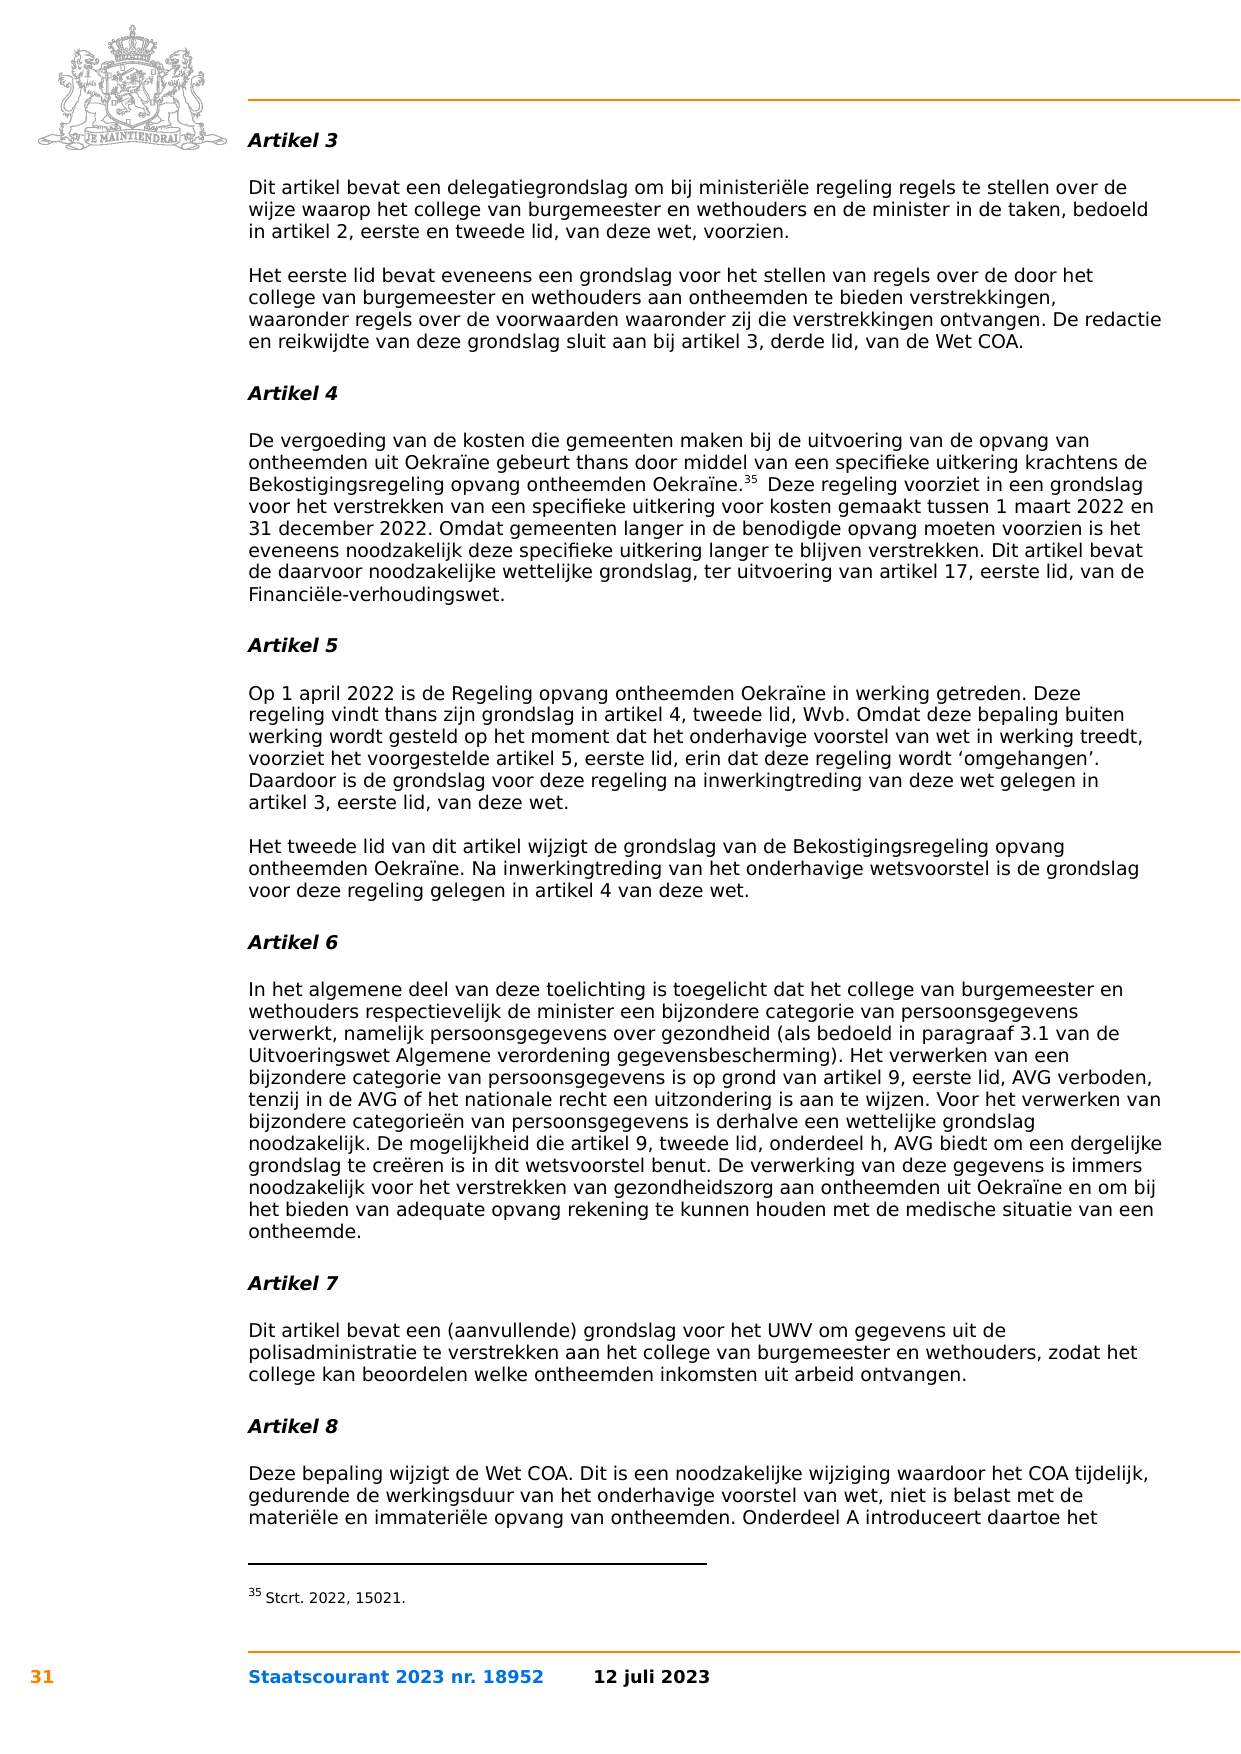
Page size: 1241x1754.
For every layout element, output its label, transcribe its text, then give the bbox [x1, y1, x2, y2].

text Dit artikel bevat een (aanvullende) grondslag voor het UWV om gegevens uit de polisadministratie te verstrekken aan het college van burgemeester en wethouders, zodat het college kan beoordelen welke ontheemden inkomsten uit arbeid ontvangen. [248, 1320, 1163, 1386]
text Het tweede lid van dit artikel wijzigt de grondslag van de Bekostigingsregeling opvang ontheemden Oekraïne. Na inwerkingtreding van het onderhavige wetsvoorstel is de grondslag voor deze regeling gelegen in artikel 4 van deze wet. [248, 836, 1163, 902]
text De vergoeding van de kosten die gemeenten maken bij de uitvoering van de opvang van ontheemden uit Oekraïne gebeurt thans door middel van een specifieke uitkering krachtens de Bekostigingsregeling opvang ontheemden Oekraïne. Deze regeling voorziet in een grondslag voor het verstrekken van een specifieke uitkering voor kosten gemaakt tussen 1 maart 2022 en 31 december 2022. Omdat gemeenten langer in de benodigde opvang moeten voorzien is het eveneens noodzakelijk deze specifieke uitkering langer te blijven verstrekken. Dit artikel bevat de daarvoor noodzakelijke wettelijke grondslag, ter uitvoering van artikel 17, eerste lid, van de Financiële-verhoudingswet. [248, 429, 1163, 605]
text Het eerste lid bevat eveneens een grondslag voor het stellen van regels over de door het college van burgemeester en wethouders aan ontheemden te bieden verstrekkingen, waaronder regels over de voorwaarden waaronder zij die verstrekkingen ontvangen. De redactie en reikwijdte van deze grondslag sluit aan bij artikel 3, derde lid, van de Wet COA. [248, 265, 1163, 353]
text Op 1 april 2022 is de Regeling opvang ontheemden Oekraïne in werking getreden. Deze regeling vindt thans zijn grondslag in artikel 4, tweede lid, Wvb. Omdat deze bepaling buiten werking wordt gesteld op het moment dat het onderhavige voorstel van wet in werking treedt, voorziet het voorgestelde artikel 5, eerste lid, erin dat deze regeling wordt ‘omgehangen’. Daardoor is de grondslag voor deze regeling na inwerkingtreding van deze wet gelegen in artikel 3, eerste lid, van deze wet. [248, 682, 1163, 814]
text Deze bepaling wijzigt de Wet COA. Dit is een noodzakelijke wijziging waardoor het COA tijdelijk, gedurende de werkingsduur van het onderhavige voorstel van wet, niet is belast met de materiële en immateriële opvang van ontheemden. Onderdeel A introduceert daartoe het [248, 1463, 1163, 1529]
subtitle Artikel 5 [248, 635, 1163, 657]
text In het algemene deel van deze toelichting is toegelicht dat het college van burgemeester en wethouders respectievelijk de minister een bijzondere categorie van persoonsgegevens verwerkt, namelijk persoonsgegevens over gezondheid (als bedoeld in paragraaf 3.1 van de Uitvoeringswet Algemene verordening gegevensbescherming). Het verwerken van een bijzondere categorie van persoonsgegevens is op grond van artikel 9, eerste lid, AVG verboden, tenzij in de AVG of het nationale recht een uitzondering is aan te wijzen. Voor het verwerken van bijzondere categorieën van persoonsgegevens is derhalve een wettelijke grondslag noodzakelijk. De mogelijkheid die artikel 9, tweede lid, onderdeel h, AVG biedt om een dergelijke grondslag te creëren is in dit wetsvoorstel benut. De verwerking van deze gegevens is immers noodzakelijk voor het verstrekken van gezondheidszorg aan ontheemden uit Oekraïne en om bij het bieden van adequate opvang rekening te kunnen houden met de medische situatie van een ontheemde. [248, 979, 1163, 1243]
picture [38, 25, 227, 150]
subtitle Artikel 6 [248, 932, 1163, 954]
subtitle Artikel 8 [248, 1416, 1163, 1438]
text Dit artikel bevat een delegatiegrondslag om bij ministeriële regeling regels te stellen over de wijze waarop het college van burgemeester en wethouders en de minister in de taken, bedoeld in artikel 2, eerste en tweede lid, van deze wet, voorzien. [248, 177, 1163, 243]
subtitle Artikel 7 [248, 1273, 1163, 1295]
text Stcrt. 2022, 15021. [248, 1586, 1163, 1608]
subtitle Artikel 4 [248, 383, 1163, 404]
subtitle Artikel 3 [248, 130, 1163, 152]
